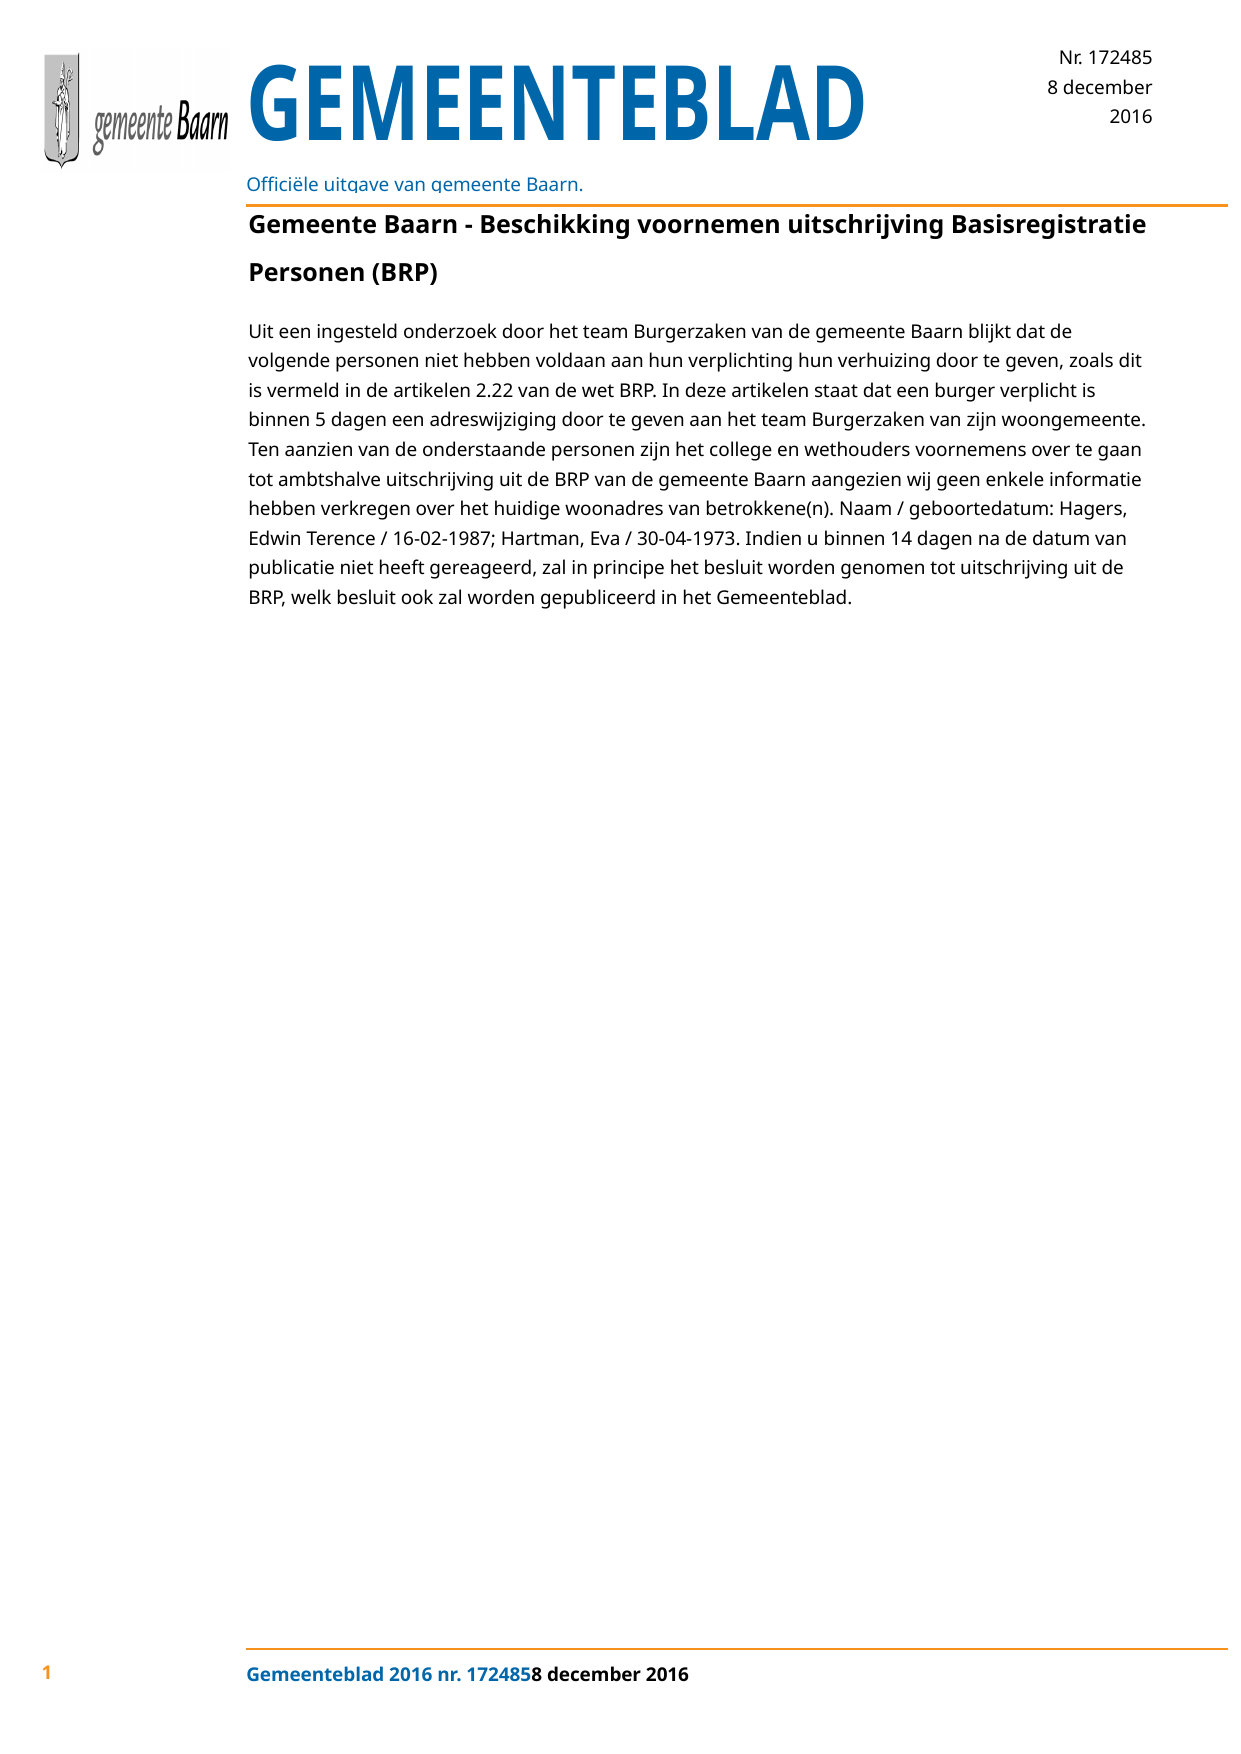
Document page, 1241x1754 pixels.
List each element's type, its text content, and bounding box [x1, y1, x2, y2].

text Gemeente Baarn - Beschikking voornemen uitschrijving Basisregistratie Personen (BRP) [248, 207, 1152, 288]
picture [41, 47, 231, 172]
text Uit een ingesteld onderzoek door het team Burgerzaken van de gemeente Baarn blijkt dat de volgende personen niet hebben voldaan aan hun verplichting hun verhuizing door te geven, zoals dit is vermeld in de artikelen 2.22 van de wet BRP. In deze artikelen staat dat een burger verplicht is binnen 5 dagen een adreswijziging door te geven aan het team Burgerzaken van zijn woongemeente. Ten aanzien van de onderstaande personen zijn het college en wethouders voornemens over te gaan tot ambtshalve uitschrijving uit de BRP van de gemeente Baarn aangezien wij geen enkele informatie hebben verkregen over het huidige woonadres van betrokkene(n). Naam / geboortedatum: Hagers, Edwin Terence / 16-02-1987; Hartman, Eva / 30-04-1973. Indien u binnen 14 dagen na de datum van publicatie niet heeft gereageerd, zal in principe het besluit worden genomen tot uitschrijving uit de BRP, welk besluit ook zal worden gepubliceerd in het Gemeenteblad. [248, 318, 1152, 610]
